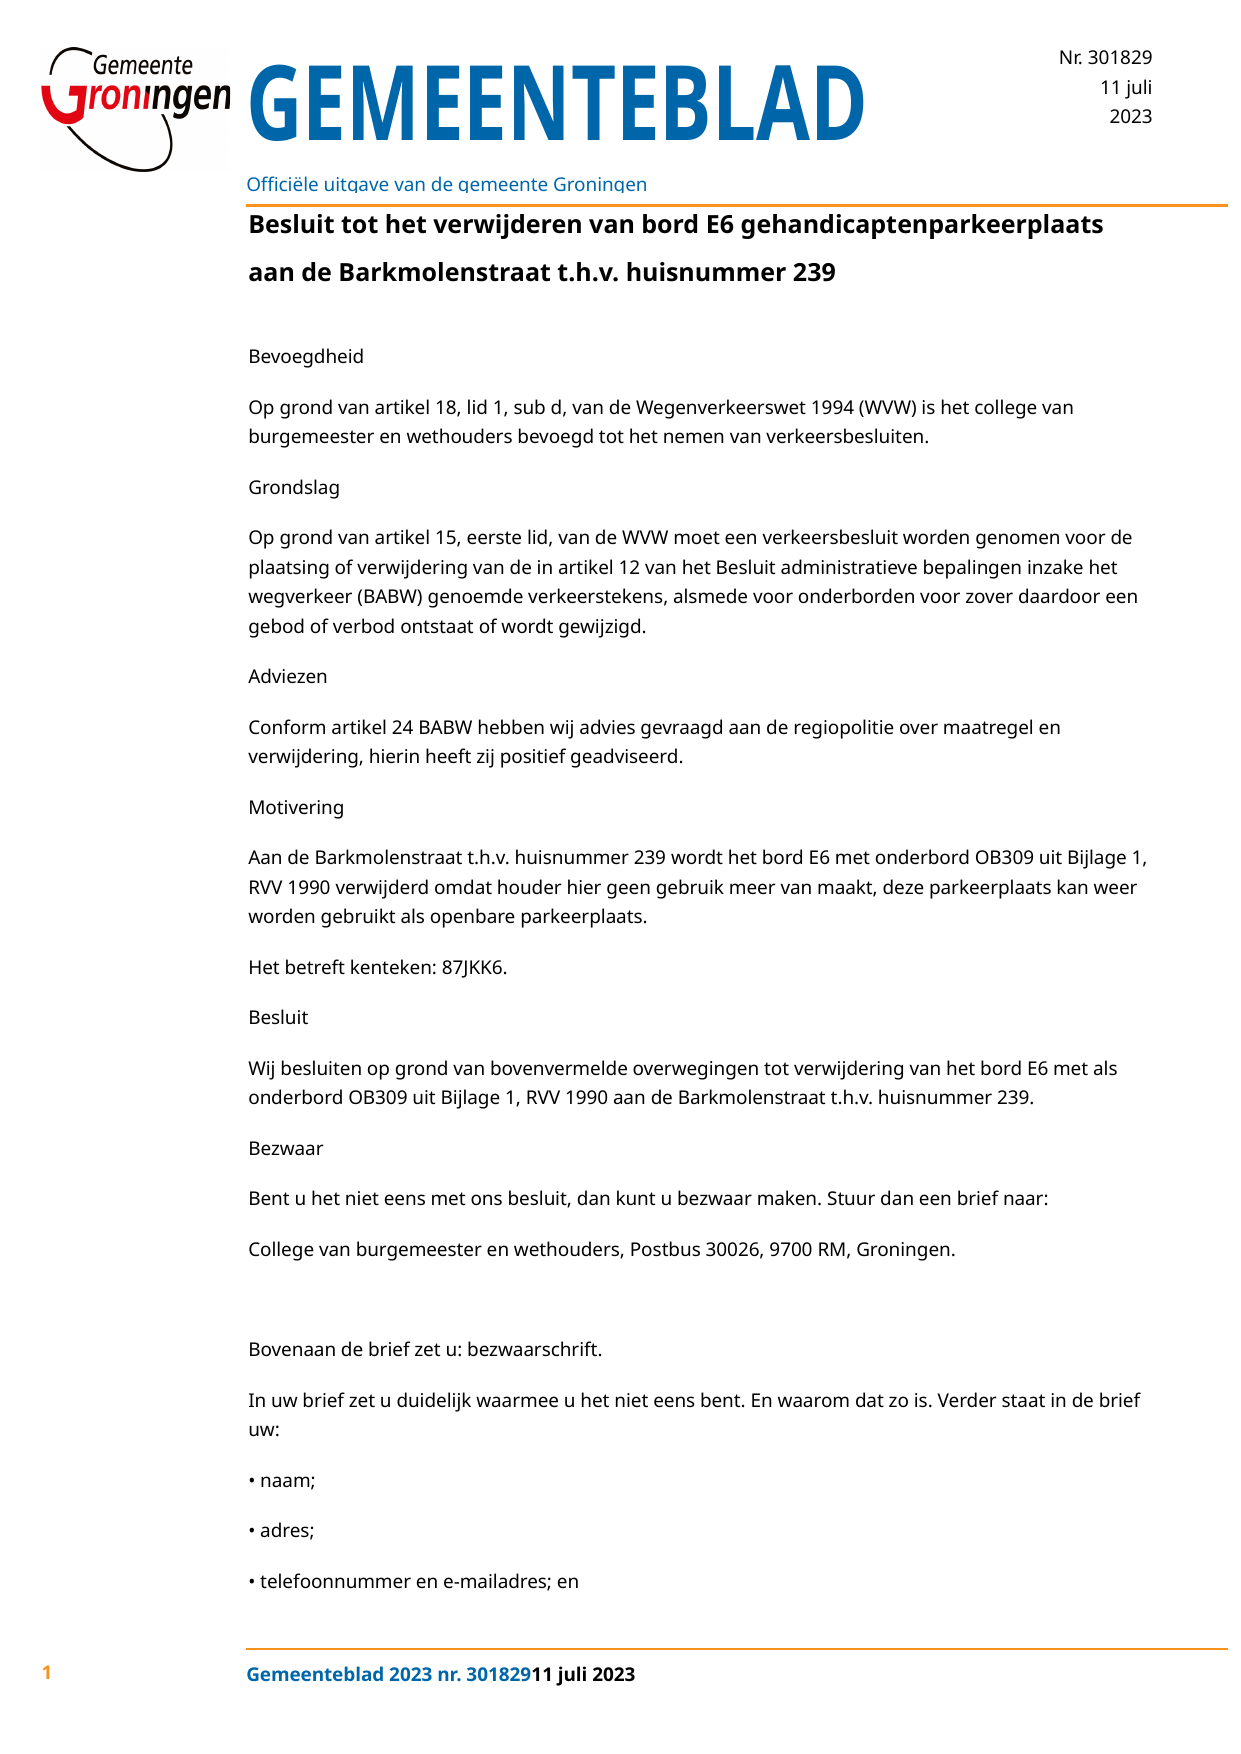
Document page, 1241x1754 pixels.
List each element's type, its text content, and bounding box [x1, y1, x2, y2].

text Bevoegdheid [248, 344, 1152, 369]
text Conform artikel 24 BABW hebben wij advies gevraagd aan de regiopolitie over maatregel en verwijdering, hierin heeft zij positief geadviseerd. [248, 714, 1152, 769]
text In uw brief zet u duidelijk waarmee u het niet eens bent. En waarom dat zo is. Verder staat in de brief uw: [248, 1387, 1152, 1442]
text College van burgemeester en wethouders, Postbus 30026, 9700 RM, Groningen. [248, 1236, 1152, 1261]
text Het betreft kenteken: 87JKK6. [248, 954, 1152, 980]
text Op grond van artikel 18, lid 1, sub d, van de Wegenverkeerswet 1994 (WVW) is het college van burgemeester en wethouders bevoegd tot het nemen van verkeersbesluiten. [248, 394, 1152, 449]
text Besluit tot het verwijderen van bord E6 gehandicaptenparkeerplaats aan de Barkmolenstraat t.h.v. huisnummer 239 [248, 207, 1152, 288]
text Aan de Barkmolenstraat t.h.v. huisnummer 239 wordt het bord E6 met onderbord OB309 uit Bijlage 1, RVV 1990 verwijderd omdat houder hier geen gebruik meer van maakt, deze parkeerplaats kan weer worden gebruikt als openbare parkeerplaats. [248, 844, 1152, 929]
text Adviezen [248, 664, 1152, 689]
text • adres; [248, 1517, 1152, 1543]
text Bovenaan de brief zet u: bezwaarschrift. [248, 1337, 1152, 1362]
text Op grond van artikel 15, eerste lid, van de WVW moet een verkeersbesluit worden genomen voor de plaatsing of verwijdering van de in artikel 12 van het Besluit administratieve bepalingen inzake het wegverkeer (BABW) genoemde verkeerstekens, alsmede voor onderborden voor zover daardoor een gebod of verbod ontstaat of wordt gewijzigd. [248, 524, 1152, 639]
text Besluit [248, 1004, 1152, 1030]
text Bezwaar [248, 1135, 1152, 1161]
text • naam; [248, 1467, 1152, 1493]
text Grondslag [248, 474, 1152, 500]
text Motivering [248, 794, 1152, 820]
text Wij besluiten op grond van bovenvermelde overwegingen tot verwijdering van het bord E6 met als onderbord OB309 uit Bijlage 1, RVV 1990 aan de Barkmolenstraat t.h.v. huisnummer 239. [248, 1055, 1152, 1110]
text • telefoonnummer en e-mailadres; en [248, 1568, 1152, 1593]
text Bent u het niet eens met ons besluit, dan kunt u bezwaar maken. Stuur dan een brief naar: [248, 1185, 1152, 1211]
picture [41, 47, 231, 172]
